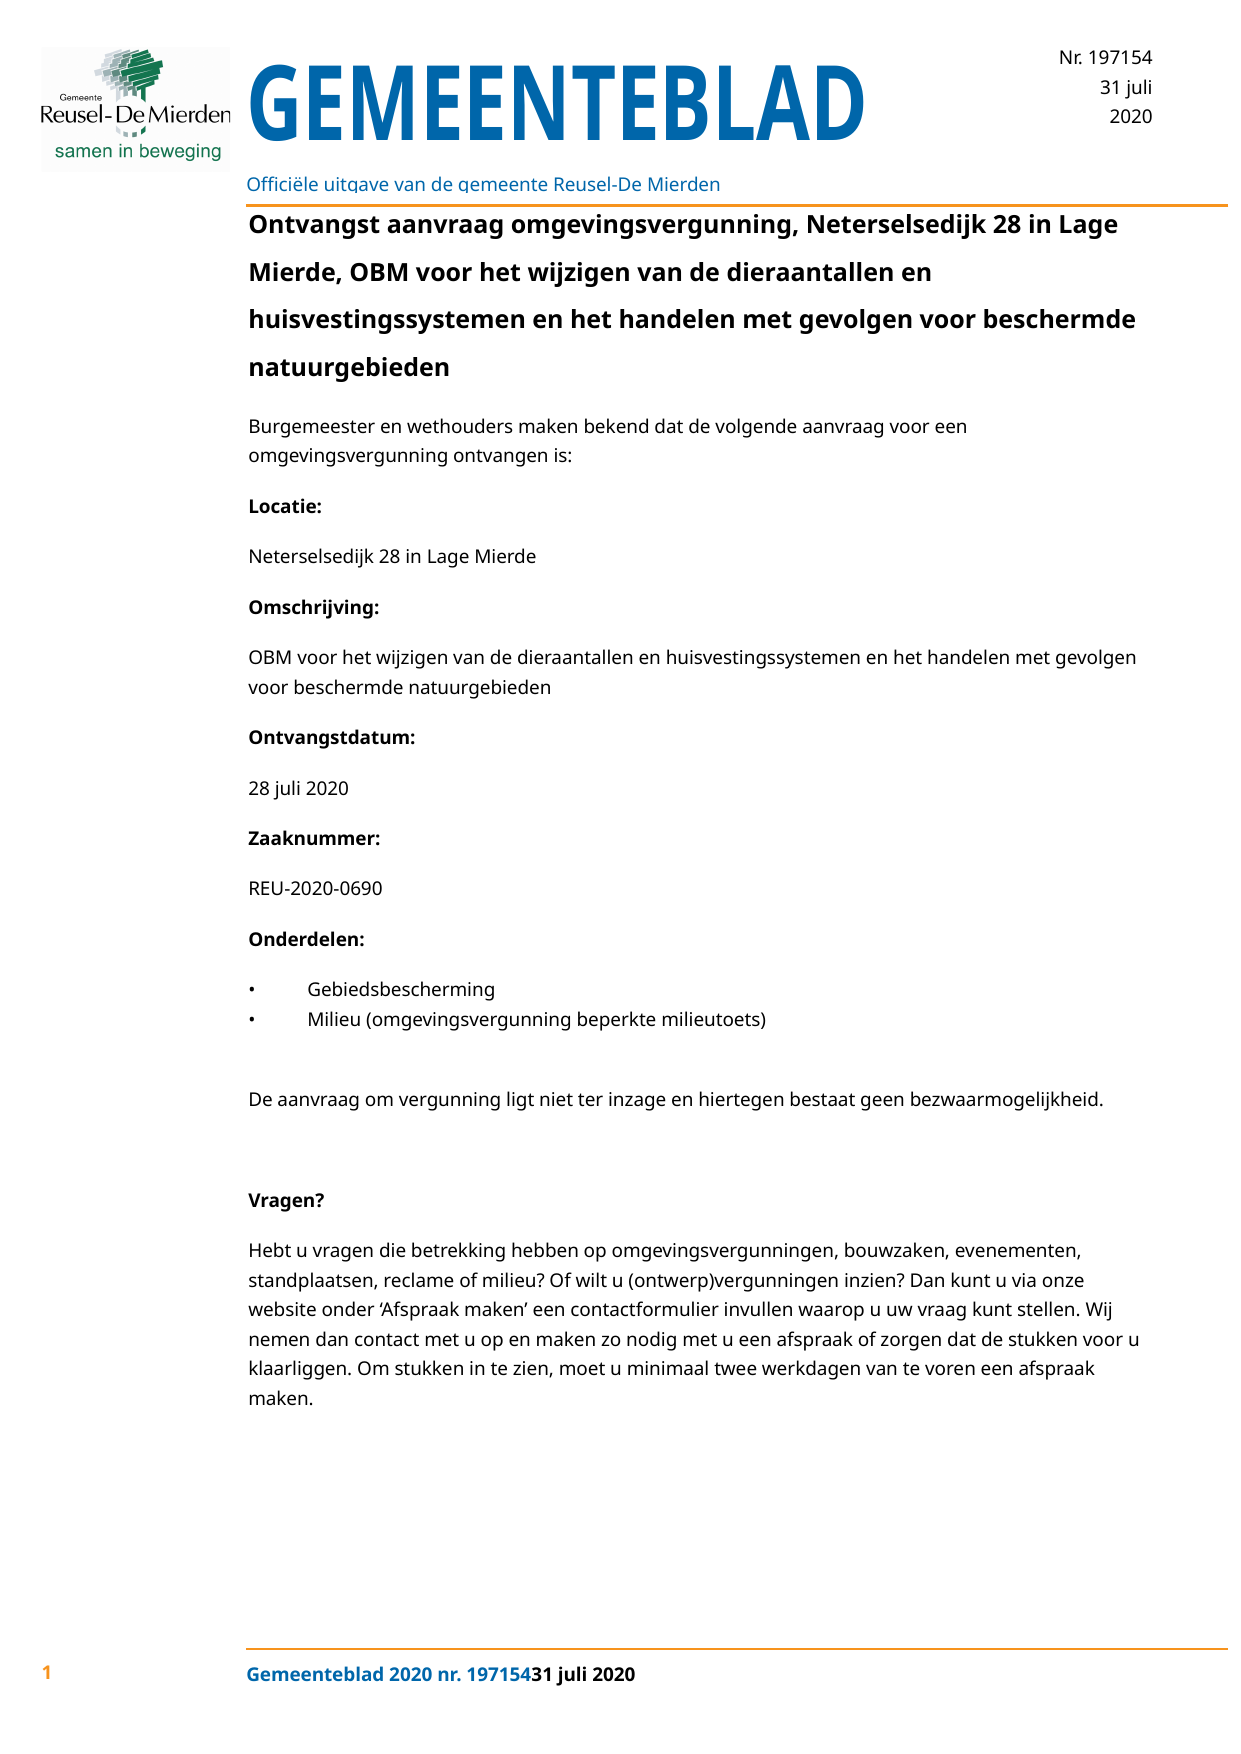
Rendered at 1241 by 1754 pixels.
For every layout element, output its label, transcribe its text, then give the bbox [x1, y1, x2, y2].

text Vragen? [248, 1187, 1152, 1213]
text Onderdelen: [248, 926, 1152, 952]
text Ontvangst aanvraag omgevingsvergunning, Neterselsedijk 28 in Lage Mierde, OBM voor het wijzigen van de dieraantallen en huisvestingssystemen en het handelen met gevolgen voor beschermde natuurgebieden [248, 207, 1152, 384]
text Neterselsedijk 28 in Lage Mierde [248, 543, 1152, 569]
list Milieu (omgevingsvergunning beperkte milieutoets) [248, 1006, 1152, 1032]
text REU-2020-0690 [248, 876, 1152, 901]
text OBM voor het wijzigen van de dieraantallen en huisvestingssystemen en het handelen met gevolgen voor beschermde natuurgebieden [248, 644, 1152, 700]
text Hebt u vragen die betrekking hebben op omgevingsvergunningen, bouwzaken, evenementen, standplaatsen, reclame of milieu? Of wilt u (ontwerp)vergunningen inzien? Dan kunt u via onze website onder ‘Afspraak maken’ een contactformulier invullen waarop u uw vraag kunt stellen. Wij nemen dan contact met u op en maken zo nodig met u een afspraak of zorgen dat de stukken voor u klaarliggen. Om stukken in te zien, moet u minimaal twee werkdagen van te voren een afspraak maken. [248, 1237, 1152, 1411]
text Omschrijving: [248, 594, 1152, 620]
text Locatie: [248, 493, 1152, 519]
picture [41, 47, 231, 172]
list Gebiedsbescherming [248, 976, 1152, 1002]
text Ontvangstdatum: [248, 724, 1152, 750]
text Burgemeester en wethouders maken bekend dat de volgende aanvraag voor een omgevingsvergunning ontvangen is: [248, 413, 1152, 468]
text Zaaknummer: [248, 825, 1152, 851]
text De aanvraag om vergunning ligt niet ter inzage en hiertegen bestaat geen bezwaarmogelijkheid. [248, 1086, 1152, 1112]
text 28 juli 2020 [248, 775, 1152, 801]
